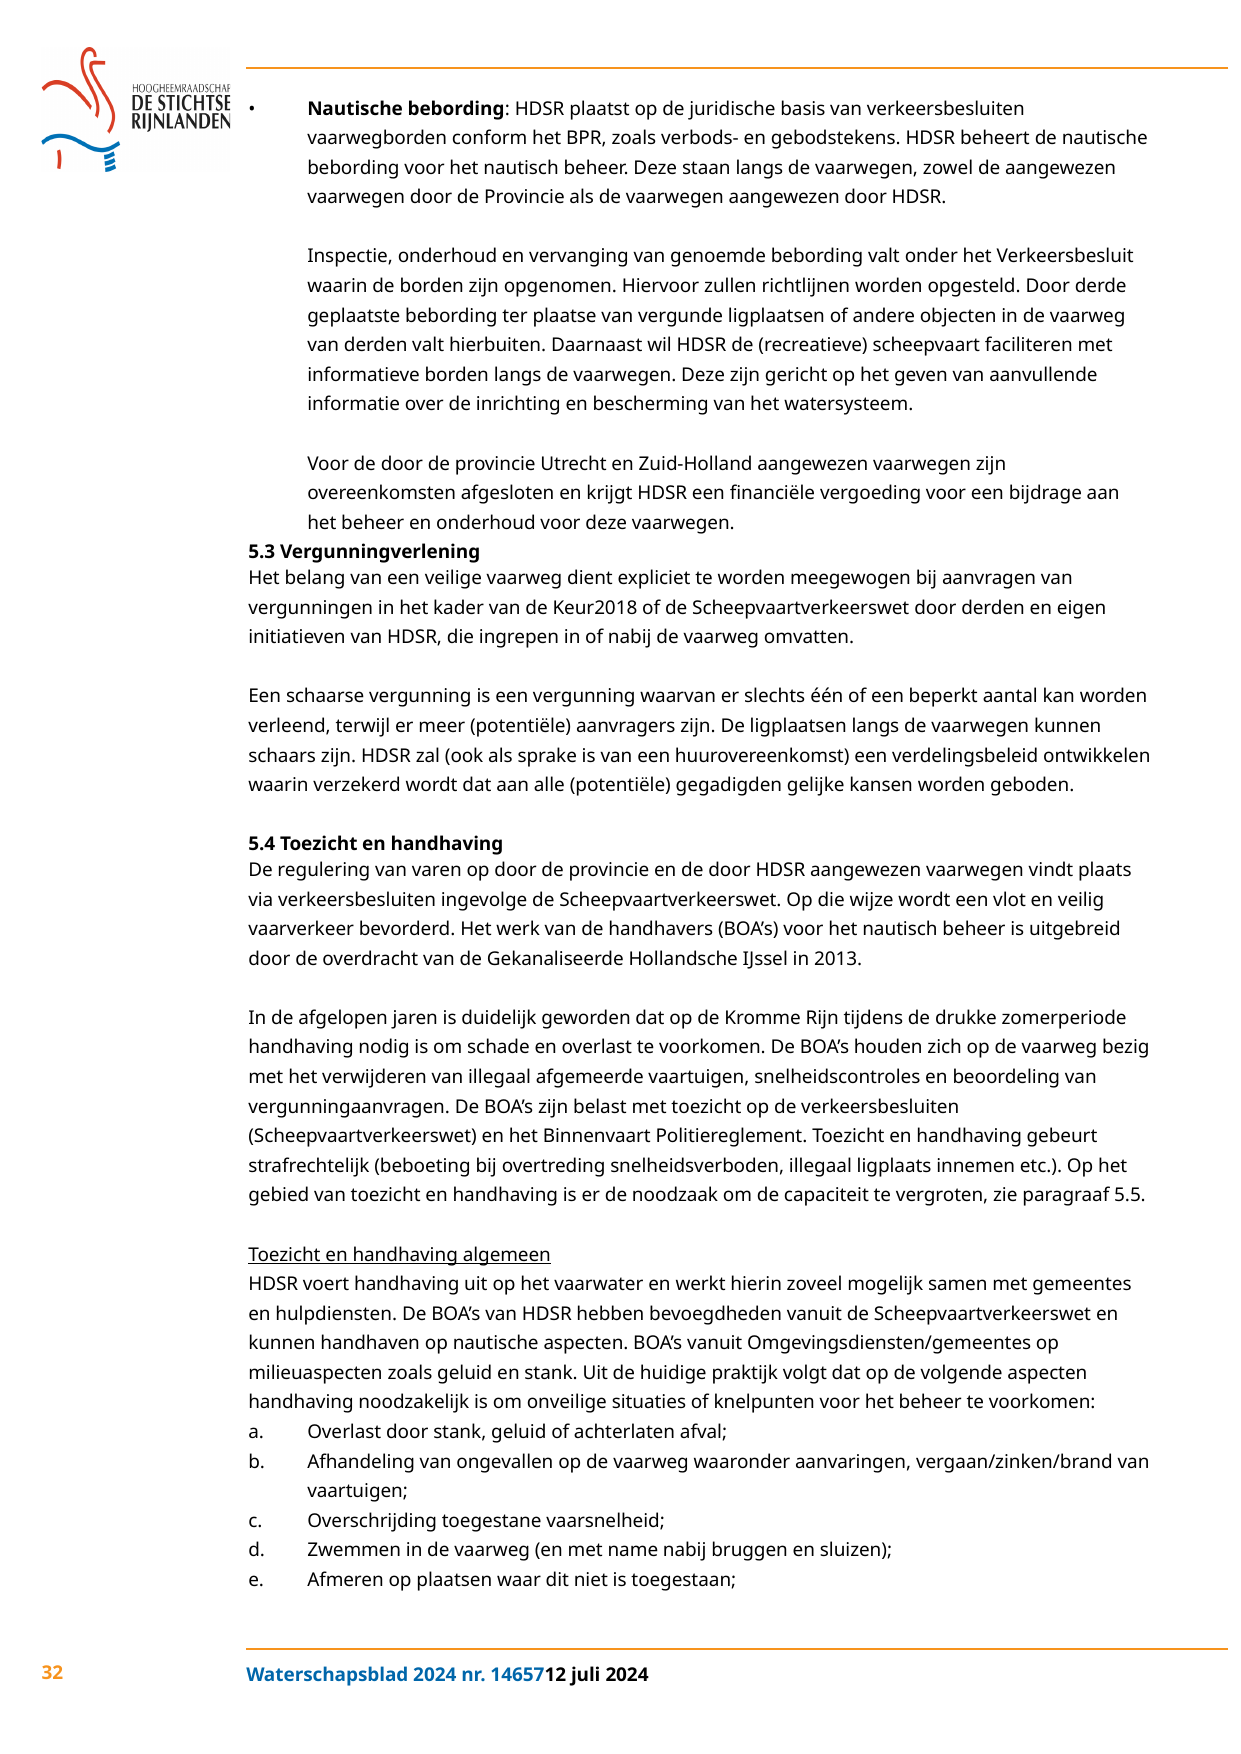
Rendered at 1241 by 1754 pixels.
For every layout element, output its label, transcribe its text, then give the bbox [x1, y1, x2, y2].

list Afmeren op plaatsen waar dit niet is toegestaan; [248, 1566, 1152, 1592]
text Een schaarse vergunning is een vergunning waarvan er slechts één of een beperkt aantal kan worden verleend, terwijl er meer (potentiële) aanvragers zijn. De ligplaatsen langs de vaarwegen kunnen schaars zijn. HDSR zal (ook als sprake is van een huurovereenkomst) een verdelingsbeleid ontwikkelen waarin verzekerd wordt dat aan alle (potentiële) gegadigden gelijke kansen worden geboden. [248, 683, 1152, 797]
text De regulering van varen op door de provincie en de door HDSR aangewezen vaarwegen vindt plaats via verkeersbesluiten ingevolge de Scheepvaartverkeerswet. Op die wijze wordt een vlot en veilig vaarverkeer bevorderd. Het werk van de handhavers (BOA’s) voor het nautisch beheer is uitgebreid door de overdracht van de Gekanaliseerde Hollandsche IJssel in 2013. [248, 856, 1152, 971]
text 5.3 Vergunningverlening [248, 538, 1152, 564]
text Toezicht en handhaving algemeen [248, 1241, 1152, 1267]
list Overschrijding toegestane vaarsnelheid; [248, 1507, 1152, 1533]
list Nautische bebording: HDSR plaatst op de juridische basis van verkeersbesluiten vaarwegborden conform het BPR, zoals verbods- en gebodstekens. HDSR beheert de nautische bebording voor het nautisch beheer. Deze staan langs de vaarwegen, zowel de aangewezen vaarwegen door de Provincie als de vaarwegen aangewezen door HDSR. [248, 95, 1152, 209]
picture [41, 47, 231, 172]
text Het belang van een veilige vaarweg dient expliciet te worden meegewogen bij aanvragen van vergunningen in het kader van de Keur2018 of de Scheepvaartverkeerswet door derden en eigen initiatieven van HDSR, die ingrepen in of nabij de vaarweg omvatten. [248, 564, 1152, 649]
list Inspectie, onderhoud en vervanging van genoemde bebording valt onder het Verkeersbesluit waarin de borden zijn opgenomen. Hiervoor zullen richtlijnen worden opgesteld. Door derde geplaatste bebording ter plaatse van vergunde ligplaatsen of andere objecten in de vaarweg van derden valt hierbuiten. Daarnaast wil HDSR de (recreatieve) scheepvaart faciliteren met informatieve borden langs de vaarwegen. Deze zijn gericht op het geven van aanvullende informatie over de inrichting en bescherming van het watersysteem. [248, 243, 1152, 416]
list Overlast door stank, geluid of achterlaten afval; [248, 1418, 1152, 1444]
text In de afgelopen jaren is duidelijk geworden dat op de Kromme Rijn tijdens de drukke zomerperiode handhaving nodig is om schade en overlast te voorkomen. De BOA’s houden zich op de vaarweg bezig met het verwijderen van illegaal afgemeerde vaartuigen, snelheidscontroles en beoordeling van vergunningaanvragen. De BOA’s zijn belast met toezicht op de verkeersbesluiten (Scheepvaartverkeerswet) en het Binnenvaart Politiereglement. Toezicht en handhaving gebeurt strafrechtelijk (beboeting bij overtreding snelheidsverboden, illegaal ligplaats innemen etc.). Op het gebied van toezicht en handhaving is er de noodzaak om de capaciteit te vergroten, zie paragraaf 5.5. [248, 1004, 1152, 1207]
list Zwemmen in de vaarweg (en met name nabij bruggen en sluizen); [248, 1537, 1152, 1562]
list Afhandeling van ongevallen op de vaarweg waaronder aanvaringen, vergaan/zinken/brand van vaartuigen; [248, 1448, 1152, 1503]
text 5.4 Toezicht en handhaving [248, 831, 1152, 856]
list Voor de door de provincie Utrecht en Zuid-Holland aangewezen vaarwegen zijn overeenkomsten afgesloten en krijgt HDSR een financiële vergoeding voor een bijdrage aan het beheer en onderhoud voor deze vaarwegen. [248, 450, 1152, 535]
text HDSR voert handhaving uit op het vaarwater en werkt hierin zoveel mogelijk samen met gemeentes en hulpdiensten. De BOA’s van HDSR hebben bevoegdheden vanuit de Scheepvaartverkeerswet en kunnen handhaven op nautische aspecten. BOA’s vanuit Omgevingsdiensten/gemeentes op milieuaspecten zoals geluid en stank. Uit de huidige praktijk volgt dat op de volgende aspecten handhaving noodzakelijk is om onveilige situaties of knelpunten voor het beheer te voorkomen: [248, 1270, 1152, 1414]
